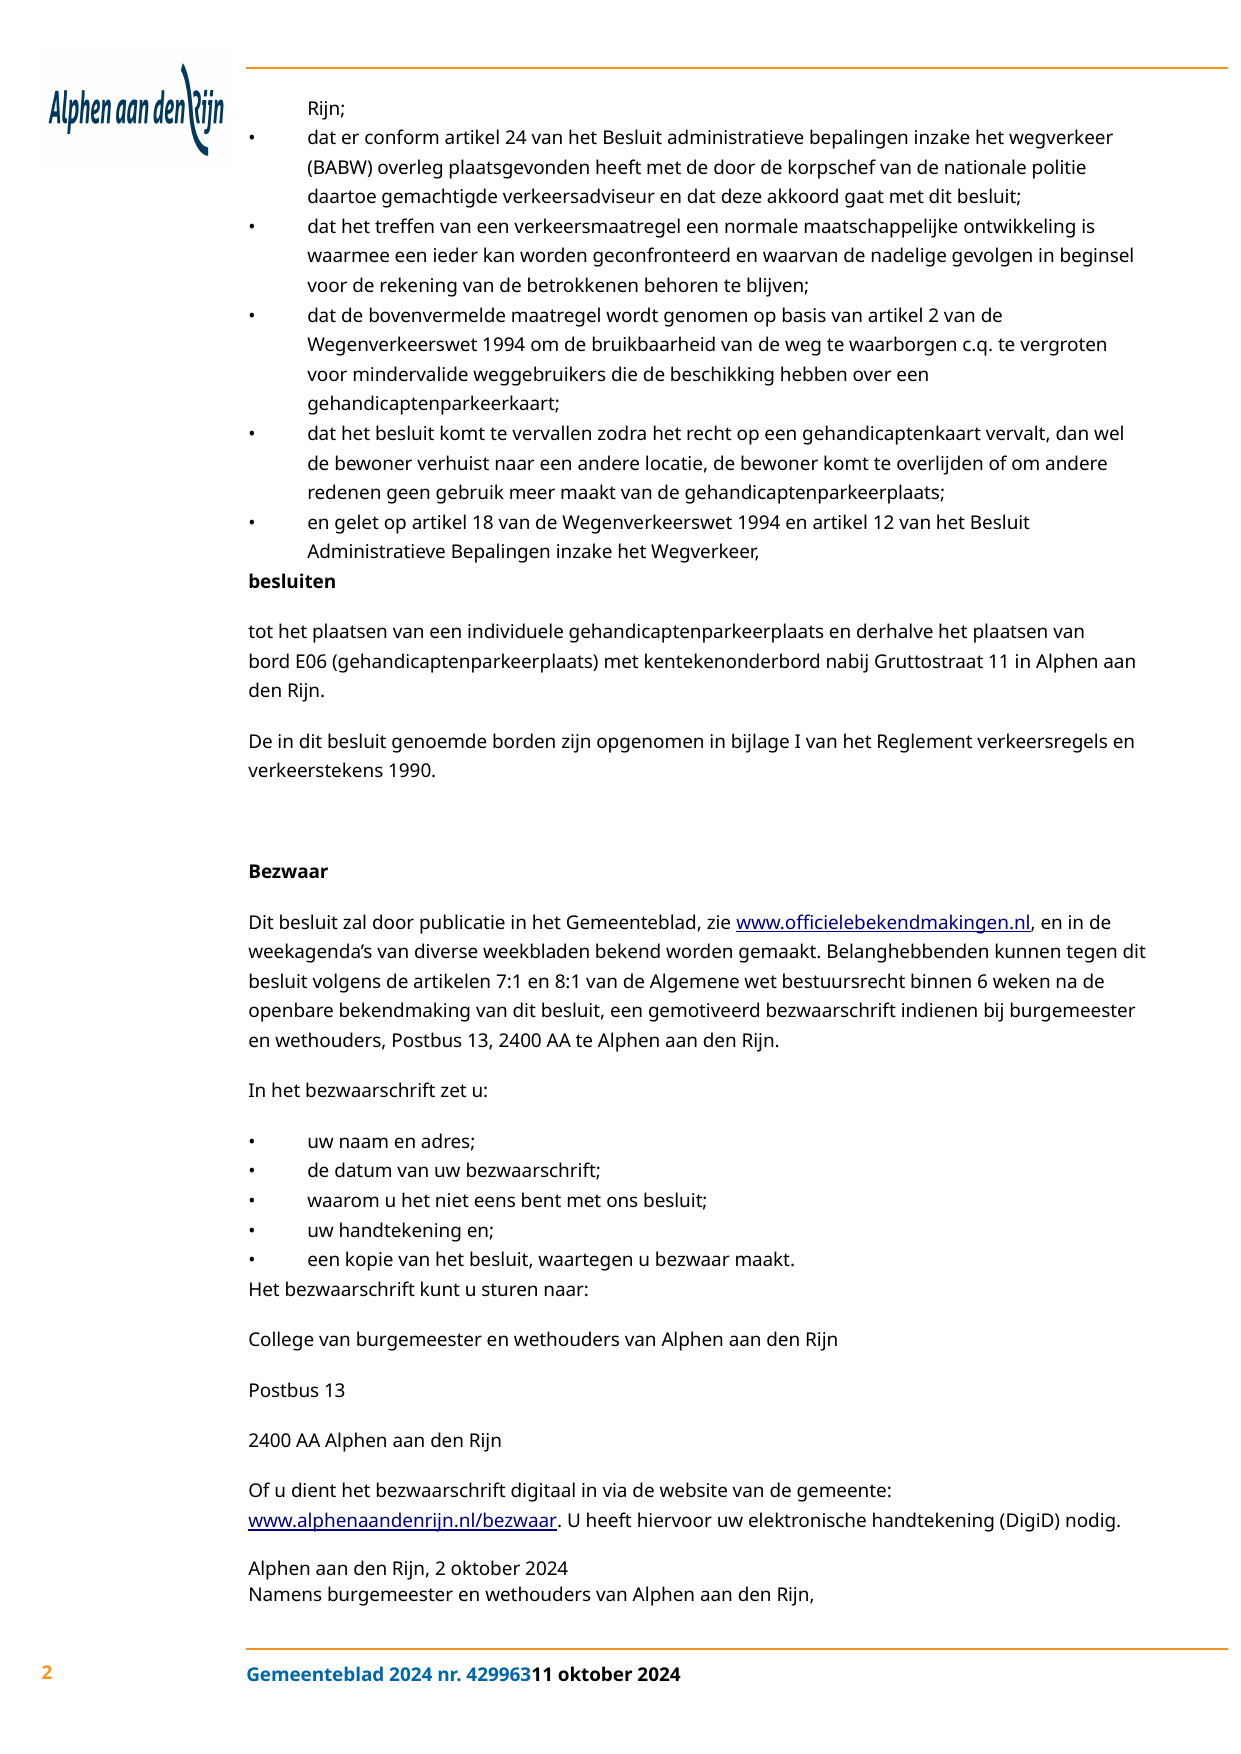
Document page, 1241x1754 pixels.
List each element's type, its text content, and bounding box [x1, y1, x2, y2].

list dat er conform artikel 24 van het Besluit administratieve bepalingen inzake het wegverkeer (BABW) overleg plaatsgevonden heeft met de door de korpschef van de nationale politie daartoe gemachtigde verkeersadviseur en dat deze akkoord gaat met dit besluit; [248, 124, 1152, 209]
list uw naam en adres; [248, 1128, 1152, 1154]
list en gelet op artikel 18 van de Wegenverkeerswet 1994 en artikel 12 van het Besluit Administratieve Bepalingen inzake het Wegverkeer, [248, 509, 1152, 564]
text In het bezwaarschrift zet u: [248, 1078, 1152, 1103]
text College van burgemeester en wethouders van Alphen aan den Rijn [248, 1326, 1152, 1352]
text Postbus 13 [248, 1377, 1152, 1403]
list dat het besluit komt te vervallen zodra het recht op een gehandicaptenkaart vervalt, dan wel de bewoner verhuist naar een andere locatie, de bewoner komt te overlijden of om andere redenen geen gebruik meer maakt van de gehandicaptenparkeerplaats; [248, 420, 1152, 505]
text Namens burgemeester en wethouders van Alphen aan den Rijn, [248, 1581, 1152, 1607]
list uw handtekening en; [248, 1217, 1152, 1243]
text besluiten [248, 568, 1152, 594]
text Alphen aan den Rijn, 2 oktober 2024 [248, 1555, 1152, 1581]
text Dit besluit zal door publicatie in het Gemeenteblad, zie www.officielebekendmakingen.nl, en in de weekagenda’s van diverse weekbladen bekend worden gemaakt. Belanghebbenden kunnen tegen dit besluit volgens de artikelen 7:1 en 8:1 van de Algemene wet bestuursrecht binnen 6 weken na de openbare bekendmaking van dit besluit, een gemotiveerd bezwaarschrift indienen bij burgemeester en wethouders, Postbus 13, 2400 AA te Alphen aan den Rijn. [248, 909, 1152, 1053]
picture [41, 47, 231, 172]
list Rijn; [248, 95, 1152, 121]
text tot het plaatsen van een individuele gehandicaptenparkeerplaats en derhalve het plaatsen van bord E06 (gehandicaptenparkeerplaats) met kentekenonderbord nabij Gruttostraat 11 in Alphen aan den Rijn. [248, 618, 1152, 703]
text Of u dient het bezwaarschrift digitaal in via de website van de gemeente: www.alphenaandenrijn.nl/bezwaar. U heeft hiervoor uw elektronische handtekening (DigiD) nodig. [248, 1478, 1152, 1533]
list dat de bovenvermelde maatregel wordt genomen op basis van artikel 2 van de Wegenverkeerswet 1994 om de bruikbaarheid van de weg te waarborgen c.q. te vergroten voor mindervalide weggebruikers die de beschikking hebben over een gehandicaptenparkeerkaart; [248, 302, 1152, 416]
list dat het treffen van een verkeersmaatregel een normale maatschappelijke ontwikkeling is waarmee een ieder kan worden geconfronteerd en waarvan de nadelige gevolgen in beginsel voor de rekening van de betrokkenen behoren te blijven; [248, 213, 1152, 298]
text Bezwaar [248, 858, 1152, 884]
text De in dit besluit genoemde borden zijn opgenomen in bijlage I van het Reglement verkeersregels en verkeerstekens 1990. [248, 728, 1152, 783]
list de datum van uw bezwaarschrift; [248, 1158, 1152, 1183]
text 2400 AA Alphen aan den Rijn [248, 1427, 1152, 1453]
list waarom u het niet eens bent met ons besluit; [248, 1187, 1152, 1213]
list een kopie van het besluit, waartegen u bezwaar maakt. [248, 1246, 1152, 1272]
text Het bezwaarschrift kunt u sturen naar: [248, 1276, 1152, 1302]
